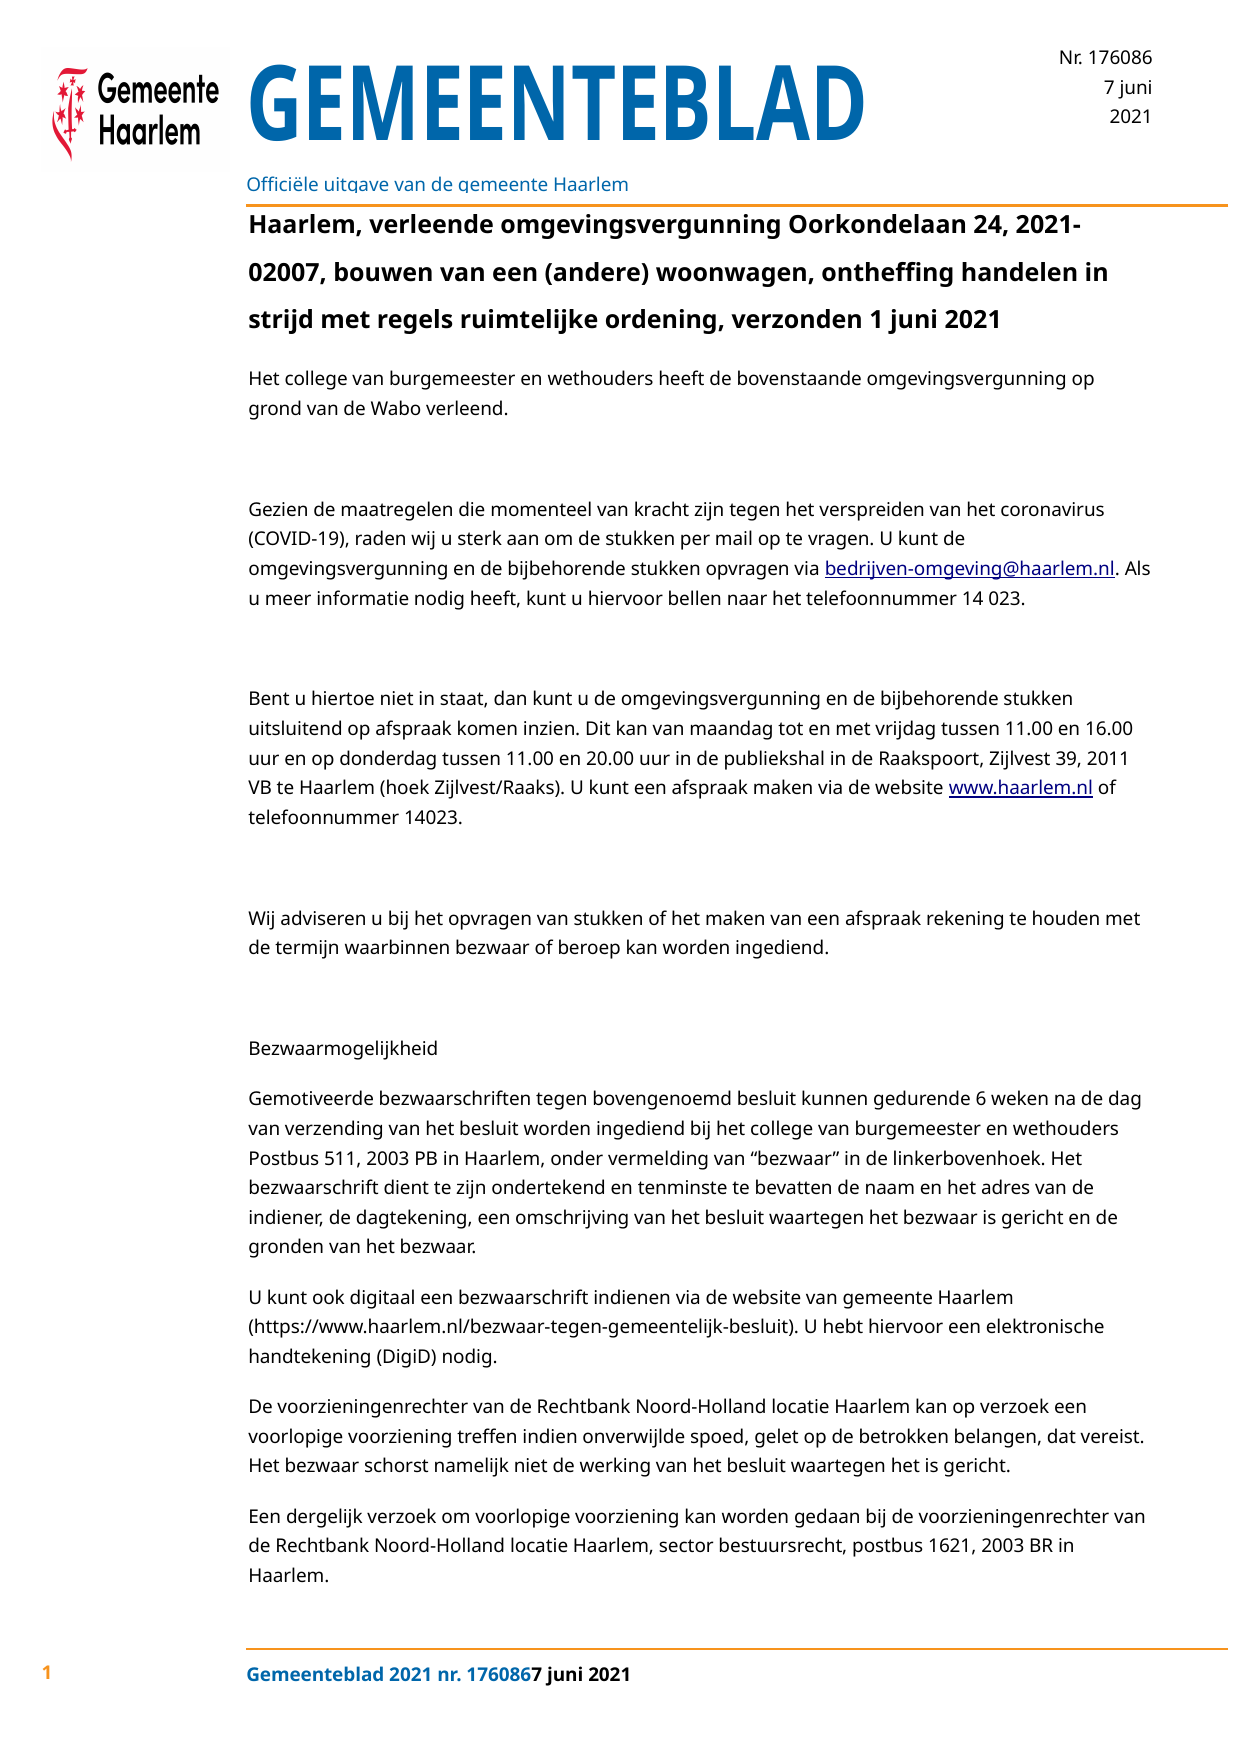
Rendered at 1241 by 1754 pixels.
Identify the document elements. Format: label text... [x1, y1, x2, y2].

text De voorzieningenrechter van de Rechtbank Noord-Holland locatie Haarlem kan op verzoek een voorlopige voorziening treffen indien onverwijlde spoed, gelet op de betrokken belangen, dat vereist. Het bezwaar schorst namelijk niet de werking van het besluit waartegen het is gericht. [248, 1393, 1152, 1478]
picture [41, 47, 231, 172]
text Gemotiveerde bezwaarschriften tegen bovengenoemd besluit kunnen gedurende 6 weken na de dag van verzending van het besluit worden ingediend bij het college van burgemeester en wethouders Postbus 511, 2003 PB in Haarlem, onder vermelding van “bezwaar” in de linkerbovenhoek. Het bezwaarschrift dient te zijn ondertekend en tenminste te bevatten de naam en het adres van de indiener, de dagtekening, een omschrijving van het besluit waartegen het bezwaar is gericht en de gronden van het bezwaar. [248, 1086, 1152, 1259]
text U kunt ook digitaal een bezwaarschrift indienen via de website van gemeente Haarlem (https://www.haarlem.nl/bezwaar-tegen-gemeentelijk-besluit). U hebt hiervoor een elektronische handtekening (DigiD) nodig. [248, 1284, 1152, 1369]
text Bezwaarmogelijkheid [248, 1035, 1152, 1061]
text Haarlem, verleende omgevingsvergunning Oorkondelaan 24, 2021-02007, bouwen van een (andere) woonwagen, ontheffing handelen in strijd met regels ruimtelijke ordening, verzonden 1 juni 2021 [248, 207, 1152, 336]
text Gezien de maatregelen die momenteel van kracht zijn tegen het verspreiden van het coronavirus (COVID-19), raden wij u sterk aan om de stukken per mail op te vragen. U kunt de omgevingsvergunning en de bijbehorende stukken opvragen via bedrijven-omgeving@haarlem.nl. Als u meer informatie nodig heeft, kunt u hiervoor bellen naar het telefoonnummer 14 023. [248, 496, 1152, 610]
text Het college van burgemeester en wethouders heeft de bovenstaande omgevingsvergunning op grond van de Wabo verleend. [248, 366, 1152, 421]
text Bent u hiertoe niet in staat, dan kunt u de omgevingsvergunning en de bijbehorende stukken uitsluitend op afspraak komen inzien. Dit kan van maandag tot en met vrijdag tussen 11.00 en 16.00 uur en op donderdag tussen 11.00 en 20.00 uur in de publiekshal in de Raakspoort, Zijlvest 39, 2011 VB te Haarlem (hoek Zijlvest/Raaks). U kunt een afspraak maken via de website www.haarlem.nl of telefoonnummer 14023. [248, 686, 1152, 829]
text Wij adviseren u bij het opvragen van stukken of het maken van een afspraak rekening te houden met de termijn waarbinnen bezwaar of beroep kan worden ingediend. [248, 905, 1152, 960]
text Een dergelijk verzoek om voorlopige voorziening kan worden gedaan bij de voorzieningenrechter van de Rechtbank Noord-Holland locatie Haarlem, sector bestuursrecht, postbus 1621, 2003 BR in Haarlem. [248, 1503, 1152, 1588]
